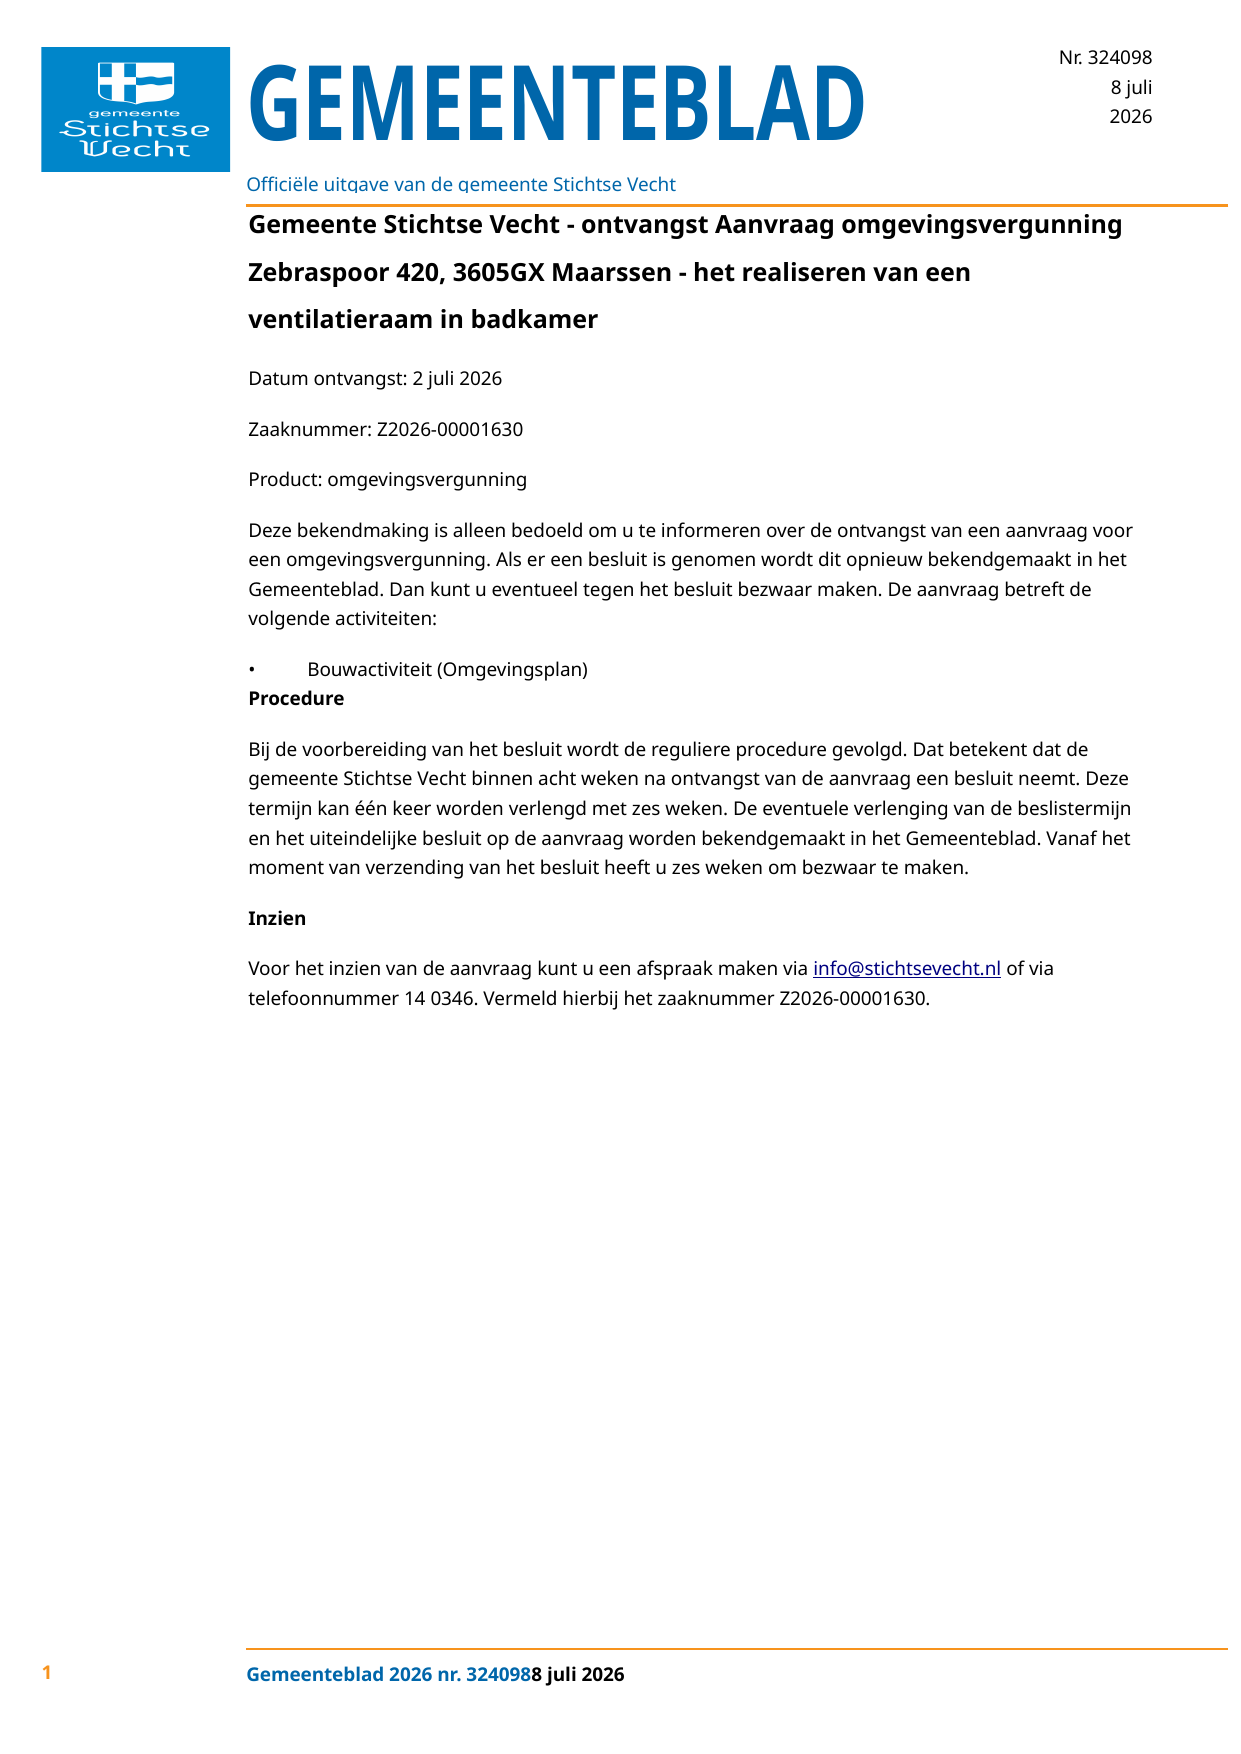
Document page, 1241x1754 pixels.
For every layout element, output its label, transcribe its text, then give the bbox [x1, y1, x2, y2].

text Voor het inzien van de aanvraag kunt u een afspraak maken via info@stichtsevecht.nl of via telefoonnummer 14 0346. Vermeld hierbij het zaaknummer Z2026-00001630. [248, 955, 1152, 1010]
text Procedure [248, 686, 1152, 711]
picture [137, 63, 174, 103]
text Bij de voorbereiding van het besluit wordt de reguliere procedure gevolgd. Dat betekent dat de gemeente Stichtse Vecht binnen acht weken na ontvangst van de aanvraag een besluit neemt. Deze termijn kan één keer worden verlengd met zes weken. De eventuele verlenging van de beslistermijn en het uiteindelijke besluit op de aanvraag worden bekendgemaakt in het Gemeenteblad. Vanaf het moment van verzending van het besluit heeft u zes weken om bezwaar te maken. [248, 736, 1152, 880]
text Datum ontvangst: 2 juli 2026 [248, 366, 1152, 391]
text Gemeente Stichtse Vecht - ontvangst Aanvraag omgevingsvergunning Zebraspoor 420, 3605GX Maarssen - het realiseren van een ventilatieraam in badkamer [248, 207, 1152, 336]
text Deze bekendmaking is alleen bedoeld om u te informeren over de ontvangst van een aanvraag voor een omgevingsvergunning. Als er een besluit is genomen wordt dit opnieuw bekendgemaakt in het Gemeenteblad. Dan kunt u eventueel tegen het besluit bezwaar maken. De aanvraag betreft de volgende activiteiten: [248, 517, 1152, 631]
text Product: omgevingsvergunning [248, 466, 1152, 492]
text Inzien [248, 905, 1152, 930]
list Bouwactiviteit (Omgevingsplan) [248, 656, 1152, 682]
text Zaaknummer: Z2026-00001630 [248, 416, 1152, 442]
picture [99, 63, 135, 101]
